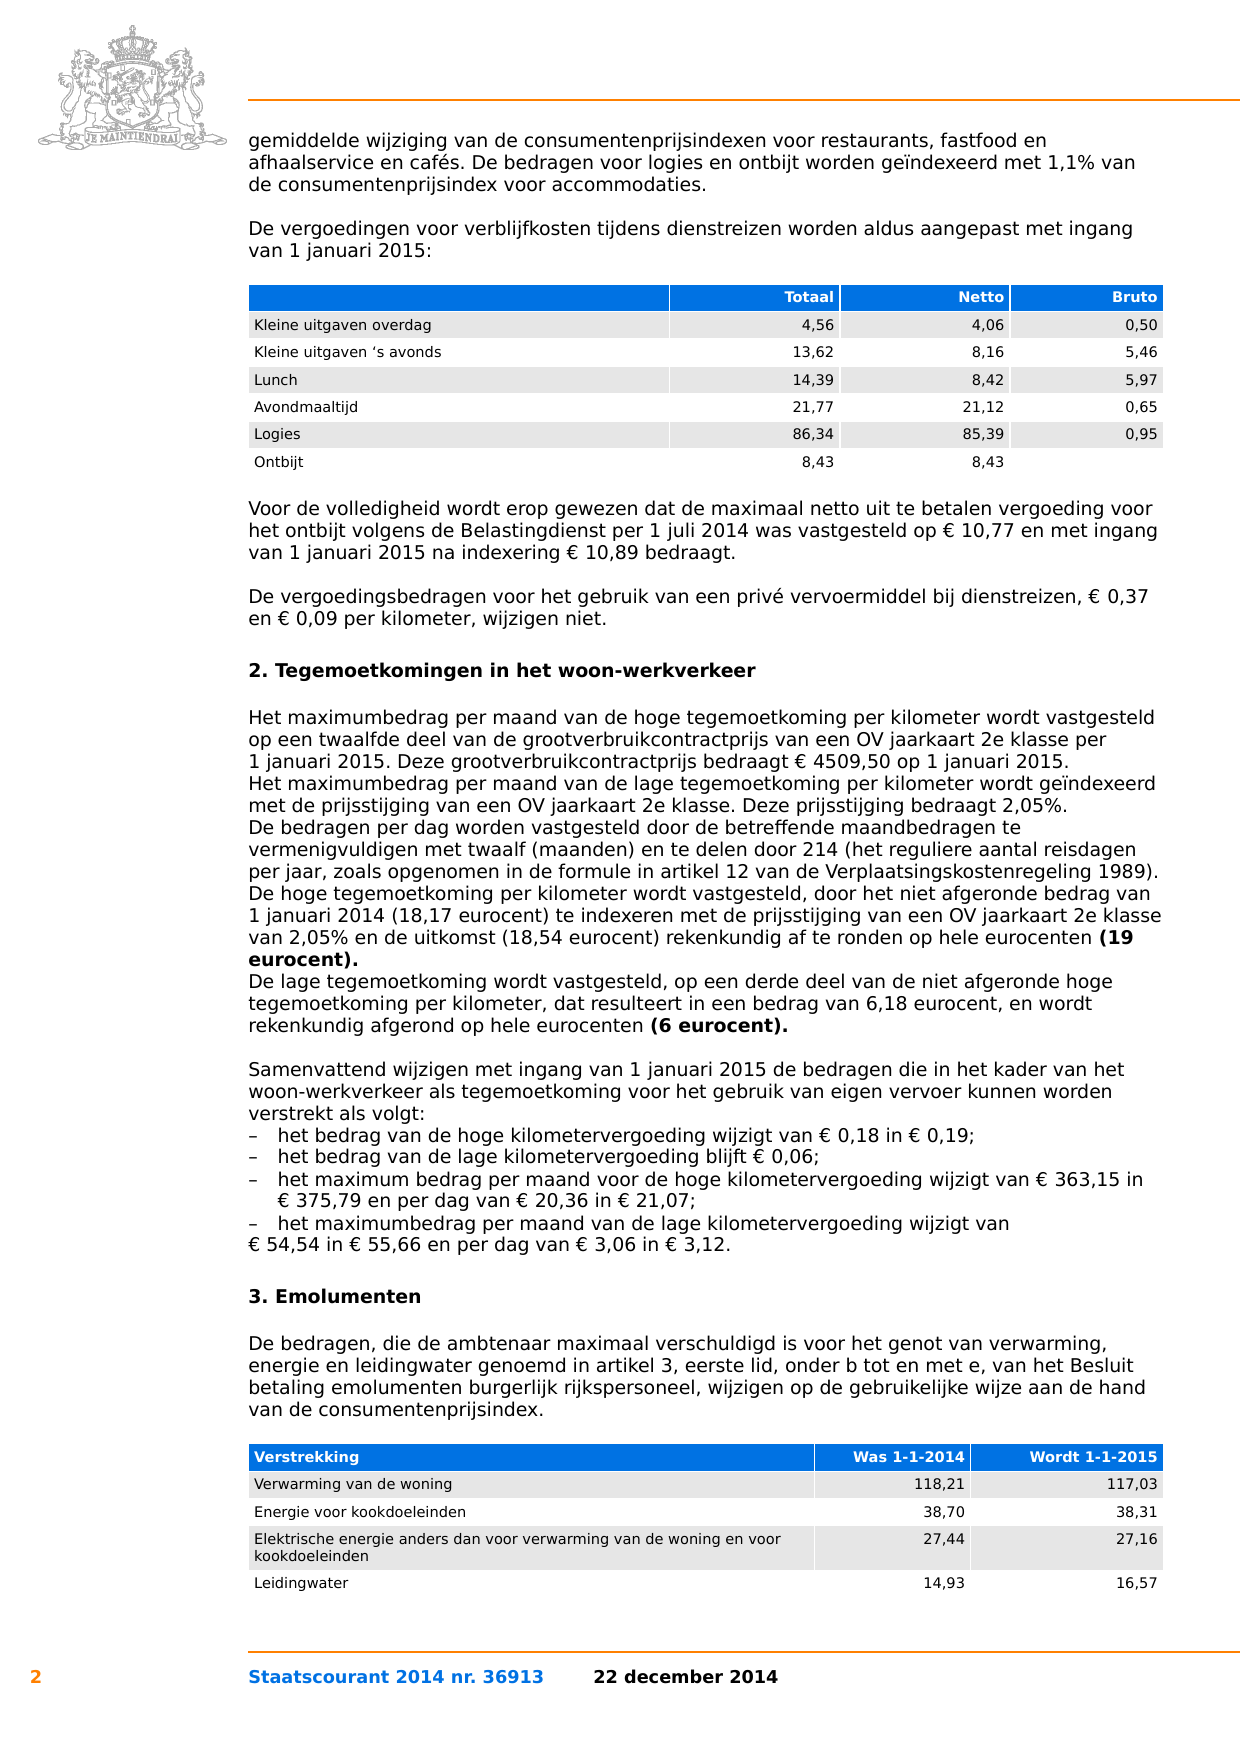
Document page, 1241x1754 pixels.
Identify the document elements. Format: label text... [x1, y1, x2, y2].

text De vergoedingen voor verblijfkosten tijdens dienstreizen worden aldus aangepast met ingang van 1 januari 2015: [248, 218, 1163, 262]
table_cell 8,43 [841, 449, 1009, 475]
text De lage tegemoetkoming wordt vastgesteld, op een derde deel van de niet afgeronde hoge tegemoetkoming per kilometer, dat resulteert in een bedrag van 6,18 eurocent, en wordt rekenkundig afgerond op hele eurocenten (6 eurocent). [248, 971, 1163, 1037]
table_cell 21,77 [670, 394, 839, 421]
table_cell 5,97 [1011, 367, 1163, 393]
picture [38, 25, 227, 150]
table_cell Verwarming van de woning [249, 1472, 814, 1498]
table_cell Logies [249, 422, 669, 448]
table_header Verstrekking [249, 1444, 814, 1471]
table_cell 4,56 [670, 312, 839, 338]
text € 54,54 in € 55,66 en per dag van € 3,06 in € 3,12. [248, 1234, 1163, 1256]
table_cell 8,42 [841, 367, 1009, 393]
table_cell 21,12 [841, 394, 1009, 421]
text gemiddelde wijziging van de consumentenprijsindexen voor restaurants, fastfood en afhaalservice en cafés. De bedragen voor logies en ontbijt worden geïndexeerd met 1,1% van de consumentenprijsindex voor accommodaties. [248, 130, 1163, 196]
text Het maximumbedrag per maand van de lage tegemoetkoming per kilometer wordt geïndexeerd met de prijsstijging van een OV jaarkaart 2e klasse. Deze prijsstijging bedraagt 2,05%. [248, 773, 1163, 817]
text Het maximumbedrag per maand van de hoge tegemoetkoming per kilometer wordt vastgesteld op een twaalfde deel van de grootverbruikcontractprijs van een OV jaarkaart 2e klasse per 1 januari 2015. Deze grootverbruikcontractprijs bedraagt € 4509,50 op 1 januari 2015. [248, 707, 1163, 773]
text De bedragen, die de ambtenaar maximaal verschuldigd is voor het genot van verwarming, energie en leidingwater genoemd in artikel 3, eerste lid, onder b tot en met e, van het Besluit betaling emolumenten burgerlijk rijkspersoneel, wijzigen op de gebruikelijke wijze aan de hand van de consumentenprijsindex. [248, 1333, 1163, 1421]
table_cell 8,43 [670, 449, 839, 475]
table_cell 13,62 [670, 339, 839, 366]
table_cell Elektrische energie anders dan voor verwarming van de woning en voor kookdoeleinden [249, 1526, 814, 1570]
table_cell 0,95 [1011, 422, 1163, 448]
table_cell 14,93 [815, 1571, 970, 1597]
table_cell Energie voor kookdoeleinden [249, 1499, 814, 1525]
table_cell 86,34 [670, 422, 839, 448]
table_header Was 1-1-2014 [815, 1444, 970, 1471]
text – het bedrag van de hoge kilometervergoeding wijzigt van € 0,18 in € 0,19; [248, 1124, 1163, 1146]
table_header Bruto [1011, 285, 1163, 311]
table_cell 117,03 [971, 1472, 1163, 1498]
table_header Wordt 1-1-2015 [971, 1444, 1163, 1471]
table_cell 118,21 [815, 1472, 970, 1498]
table_cell 85,39 [841, 422, 1009, 448]
subtitle 3. Emolumenten [248, 1286, 1163, 1308]
table_cell 0,65 [1011, 394, 1163, 421]
text De hoge tegemoetkoming per kilometer wordt vastgesteld, door het niet afgeronde bedrag van 1 januari 2014 (18,17 eurocent) te indexeren met de prijsstijging van een OV jaarkaart 2e klasse van 2,05% en de uitkomst (18,54 eurocent) rekenkundig af te ronden op hele eurocenten (19 eurocent). [248, 883, 1163, 971]
table_header Netto [841, 285, 1009, 311]
table_cell Lunch [249, 367, 669, 393]
text – het maximumbedrag per maand van de lage kilometervergoeding wijzigt van [248, 1212, 1163, 1234]
table_cell 27,44 [815, 1526, 970, 1570]
table_header Totaal [670, 285, 839, 311]
text De vergoedingsbedragen voor het gebruik van een privé vervoermiddel bij dienstreizen, € 0,37 en € 0,09 per kilometer, wijzigen niet. [248, 586, 1163, 630]
table_header [249, 285, 669, 311]
table_cell Kleine uitgaven overdag [249, 312, 669, 338]
table_cell Leidingwater [249, 1571, 814, 1597]
text De bedragen per dag worden vastgesteld door de betreffende maandbedragen te vermenigvuldigen met twaalf (maanden) en te delen door 214 (het reguliere aantal reisdagen per jaar, zoals opgenomen in de formule in artikel 12 van de Verplaatsingskostenregeling 1989). [248, 817, 1163, 883]
table_cell 5,46 [1011, 339, 1163, 366]
table_cell 38,70 [815, 1499, 970, 1525]
table_cell 16,57 [971, 1571, 1163, 1597]
text Samenvattend wijzigen met ingang van 1 januari 2015 de bedragen die in het kader van het woon-werkverkeer als tegemoetkoming voor het gebruik van eigen vervoer kunnen worden verstrekt als volgt: [248, 1058, 1163, 1124]
table_cell 27,16 [971, 1526, 1163, 1570]
table_cell 4,06 [841, 312, 1009, 338]
subtitle 2. Tegemoetkomingen in het woon-werkverkeer [248, 660, 1163, 682]
text Voor de volledigheid wordt erop gewezen dat de maximaal netto uit te betalen vergoeding voor het ontbijt volgens de Belastingdienst per 1 juli 2014 was vastgesteld op € 10,77 en met ingang van 1 januari 2015 na indexering € 10,89 bedraagt. [248, 498, 1163, 564]
text – het bedrag van de lage kilometervergoeding blijft € 0,06; [248, 1146, 1163, 1168]
table_cell 0,50 [1011, 312, 1163, 338]
table_cell Ontbijt [249, 449, 669, 475]
table_cell Kleine uitgaven ‘s avonds [249, 339, 669, 366]
table_cell [1011, 449, 1163, 475]
table_cell 14,39 [670, 367, 839, 393]
table_cell 38,31 [971, 1499, 1163, 1525]
table_cell 8,16 [841, 339, 1009, 366]
table_cell Avondmaaltijd [249, 394, 669, 421]
text – het maximum bedrag per maand voor de hoge kilometervergoeding wijzigt van € 363,15 in € 375,79 en per dag van € 20,36 in € 21,07; [248, 1168, 1163, 1212]
